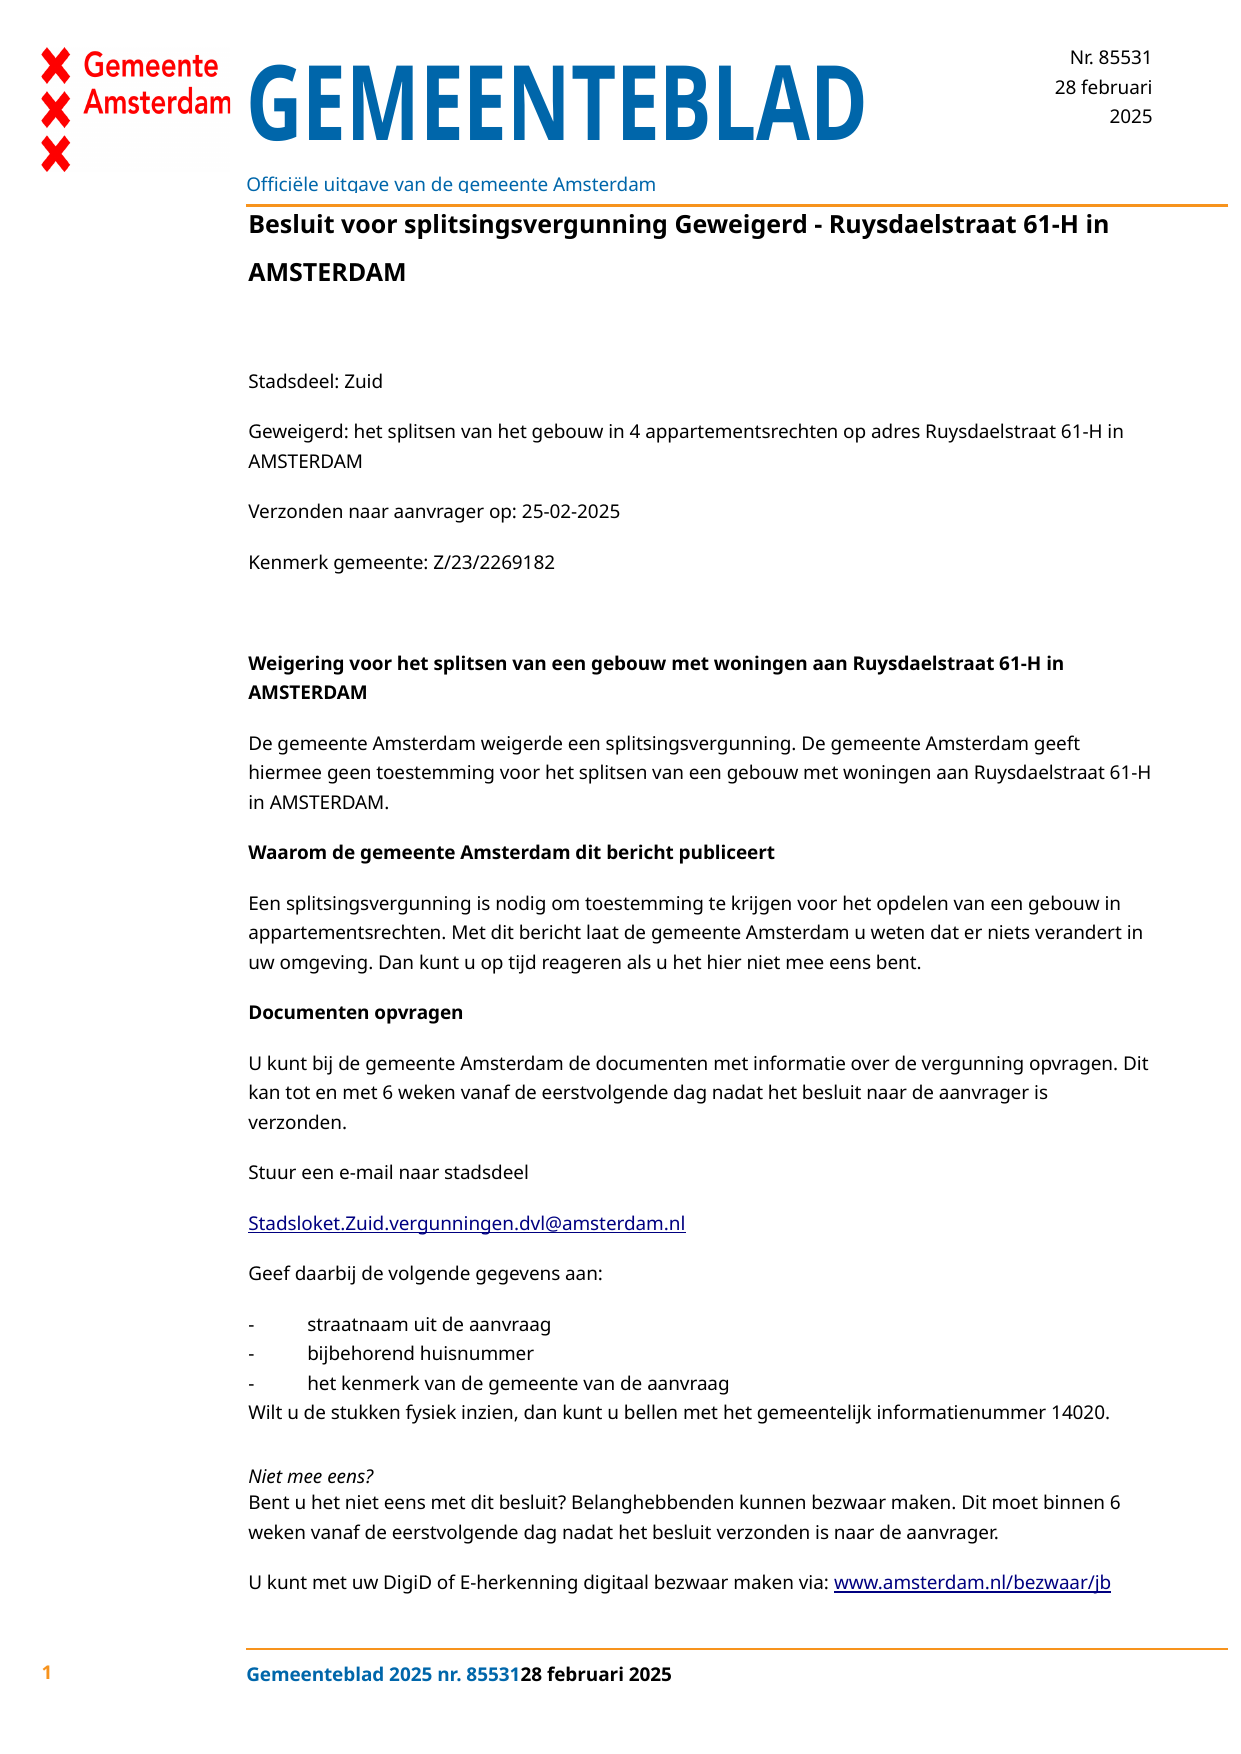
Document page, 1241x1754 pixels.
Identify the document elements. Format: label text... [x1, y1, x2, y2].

text De gemeente Amsterdam weigerde een splitsingsvergunning. De gemeente Amsterdam geeft hiermee geen toestemming voor het splitsen van een gebouw met woningen aan Ruysdaelstraat 61-H in AMSTERDAM. [248, 730, 1152, 815]
list straatnaam uit de aanvraag [248, 1311, 1152, 1337]
text U kunt met uw DigiD of E-herkenning digitaal bezwaar maken via: www.amsterdam.nl/bezwaar/jb [248, 1569, 1152, 1595]
text Kenmerk gemeente: Z/23/2269182 [248, 549, 1152, 575]
picture [41, 47, 231, 172]
list het kenmerk van de gemeente van de aanvraag [248, 1370, 1152, 1396]
text Besluit voor splitsingsvergunning Geweigerd - Ruysdaelstraat 61-H in AMSTERDAM [248, 207, 1152, 288]
text Geef daarbij de volgende gegevens aan: [248, 1260, 1152, 1286]
text Bent u het niet eens met dit besluit? Belanghebbenden kunnen bezwaar maken. Dit moet binnen 6 weken vanaf de eerstvolgende dag nadat het besluit verzonden is naar de aanvrager. [248, 1489, 1152, 1544]
text Geweigerd: het splitsen van het gebouw in 4 appartementsrechten op adres Ruysdaelstraat 61-H in AMSTERDAM [248, 419, 1152, 474]
text Waarom de gemeente Amsterdam dit bericht publiceert [248, 839, 1152, 865]
list bijbehorend huisnummer [248, 1340, 1152, 1366]
text Documenten opvragen [248, 999, 1152, 1025]
text Stadsloket.Zuid.vergunningen.dvl@amsterdam.nl [248, 1210, 1152, 1236]
text Stuur een e-mail naar stadsdeel [248, 1159, 1152, 1185]
text U kunt bij de gemeente Amsterdam de documenten met informatie over de vergunning opvragen. Dit kan tot en met 6 weken vanaf de eerstvolgende dag nadat het besluit naar de aanvrager is verzonden. [248, 1050, 1152, 1135]
text Verzonden naar aanvrager op: 25-02-2025 [248, 499, 1152, 524]
text Stadsdeel: Zuid [248, 368, 1152, 394]
text Niet mee eens? [248, 1463, 1152, 1489]
text Weigering voor het splitsen van een gebouw met woningen aan Ruysdaelstraat 61-H in AMSTERDAM [248, 650, 1152, 705]
text Een splitsingsvergunning is nodig om toestemming te krijgen voor het opdelen van een gebouw in appartementsrechten. Met dit bericht laat de gemeente Amsterdam u weten dat er niets verandert in uw omgeving. Dan kunt u op tijd reageren als u het hier niet mee eens bent. [248, 890, 1152, 975]
text Wilt u de stukken fysiek inzien, dan kunt u bellen met het gemeentelijk informatienummer 14020. [248, 1399, 1152, 1425]
